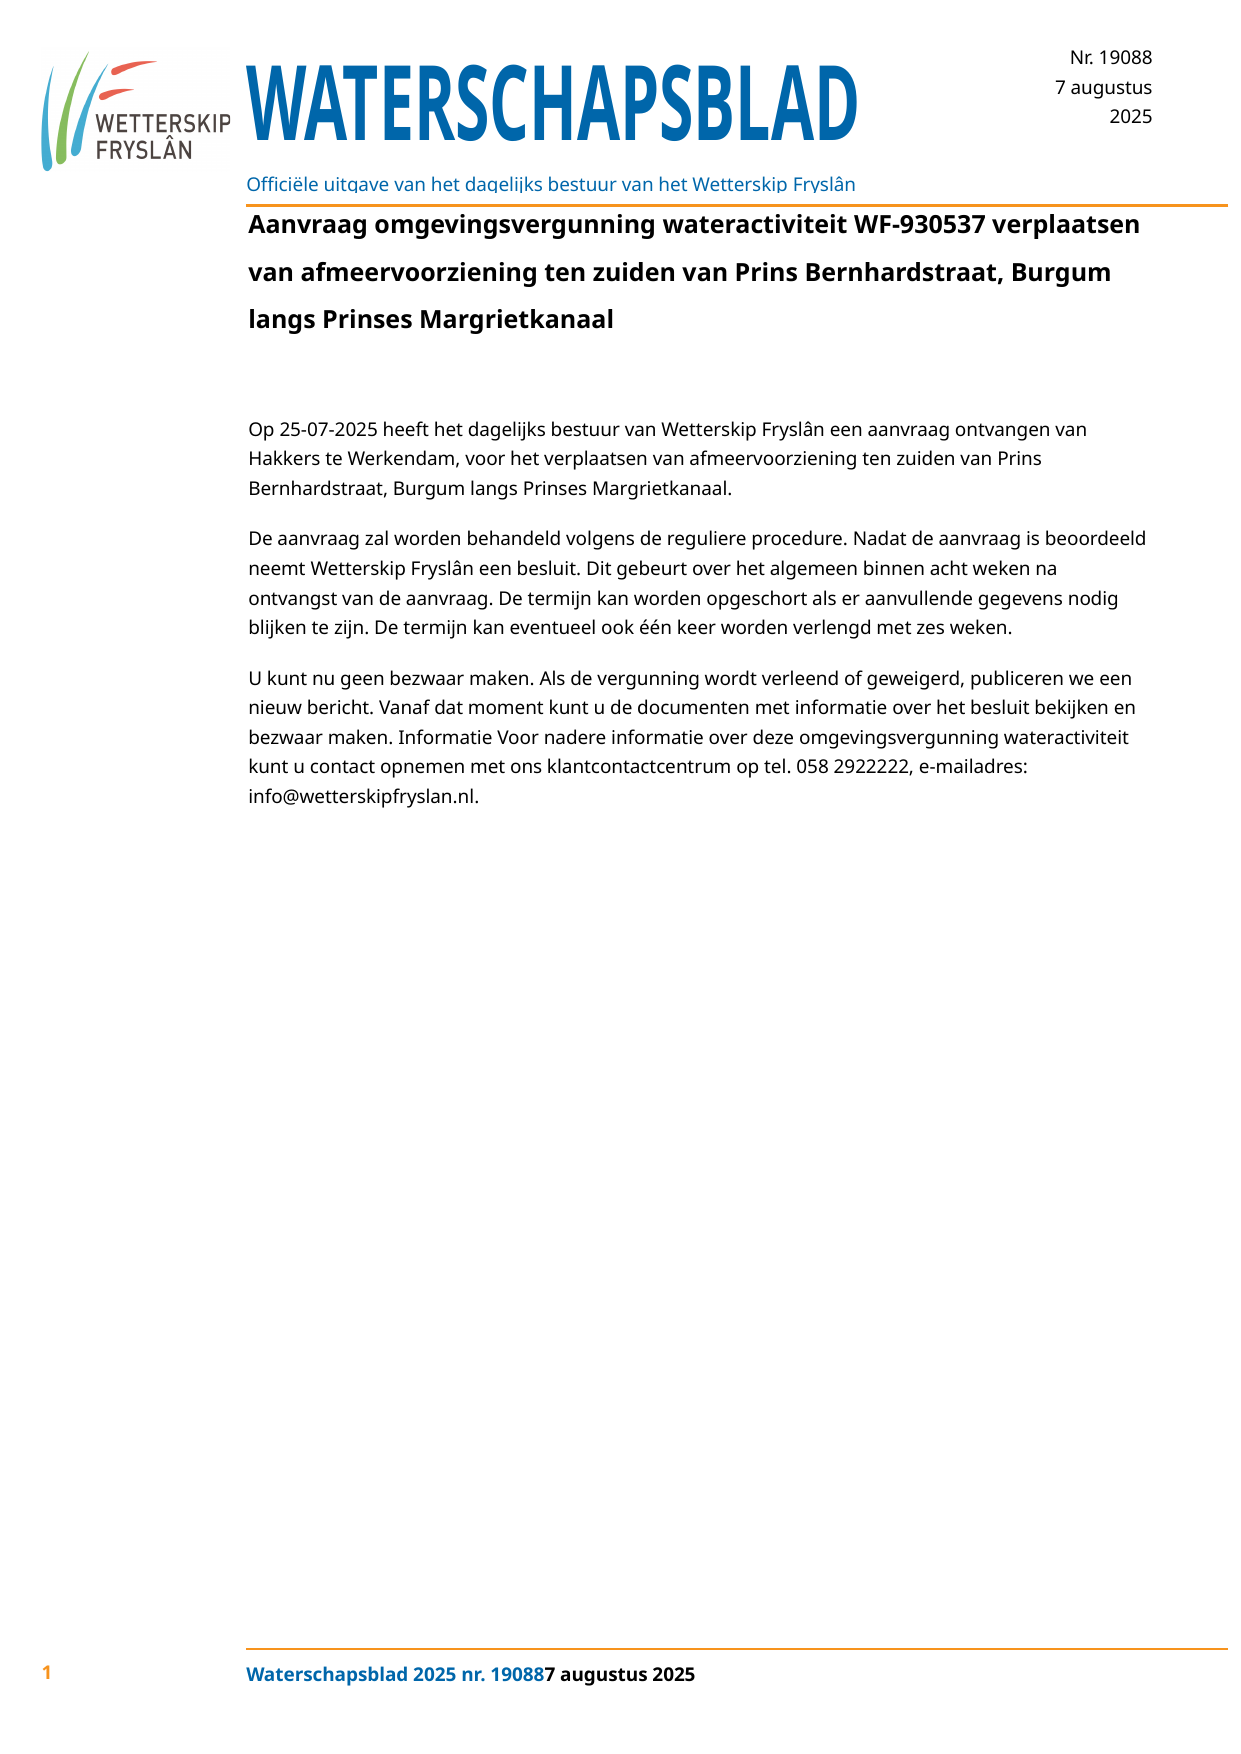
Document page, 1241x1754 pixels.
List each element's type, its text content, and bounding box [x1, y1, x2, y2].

text De aanvraag zal worden behandeld volgens de reguliere procedure. Nadat de aanvraag is beoordeeld neemt Wetterskip Fryslân een besluit. Dit gebeurt over het algemeen binnen acht weken na ontvangst van de aanvraag. De termijn kan worden opgeschort als er aanvullende gegevens nodig blijken te zijn. De termijn kan eventueel ook één keer worden verlengd met zes weken. [248, 526, 1152, 640]
picture [41, 47, 231, 172]
text U kunt nu geen bezwaar maken. Als de vergunning wordt verleend of geweigerd, publiceren we een nieuw bericht. Vanaf dat moment kunt u de documenten met informatie over het besluit bekijken en bezwaar maken. Informatie Voor nadere informatie over deze omgevingsvergunning wateractiviteit kunt u contact opnemen met ons klantcontactcentrum op tel. 058 2922222, e-mailadres: info@wetterskipfryslan.nl. [248, 665, 1152, 809]
text Aanvraag omgevingsvergunning wateractiviteit WF-930537 verplaatsen van afmeervoorziening ten zuiden van Prins Bernhardstraat, Burgum langs Prinses Margrietkanaal [248, 207, 1152, 336]
text Op 25-07-2025 heeft het dagelijks bestuur van Wetterskip Fryslân een aanvraag ontvangen van Hakkers te Werkendam, voor het verplaatsen van afmeervoorziening ten zuiden van Prins Bernhardstraat, Burgum langs Prinses Margrietkanaal. [248, 416, 1152, 501]
